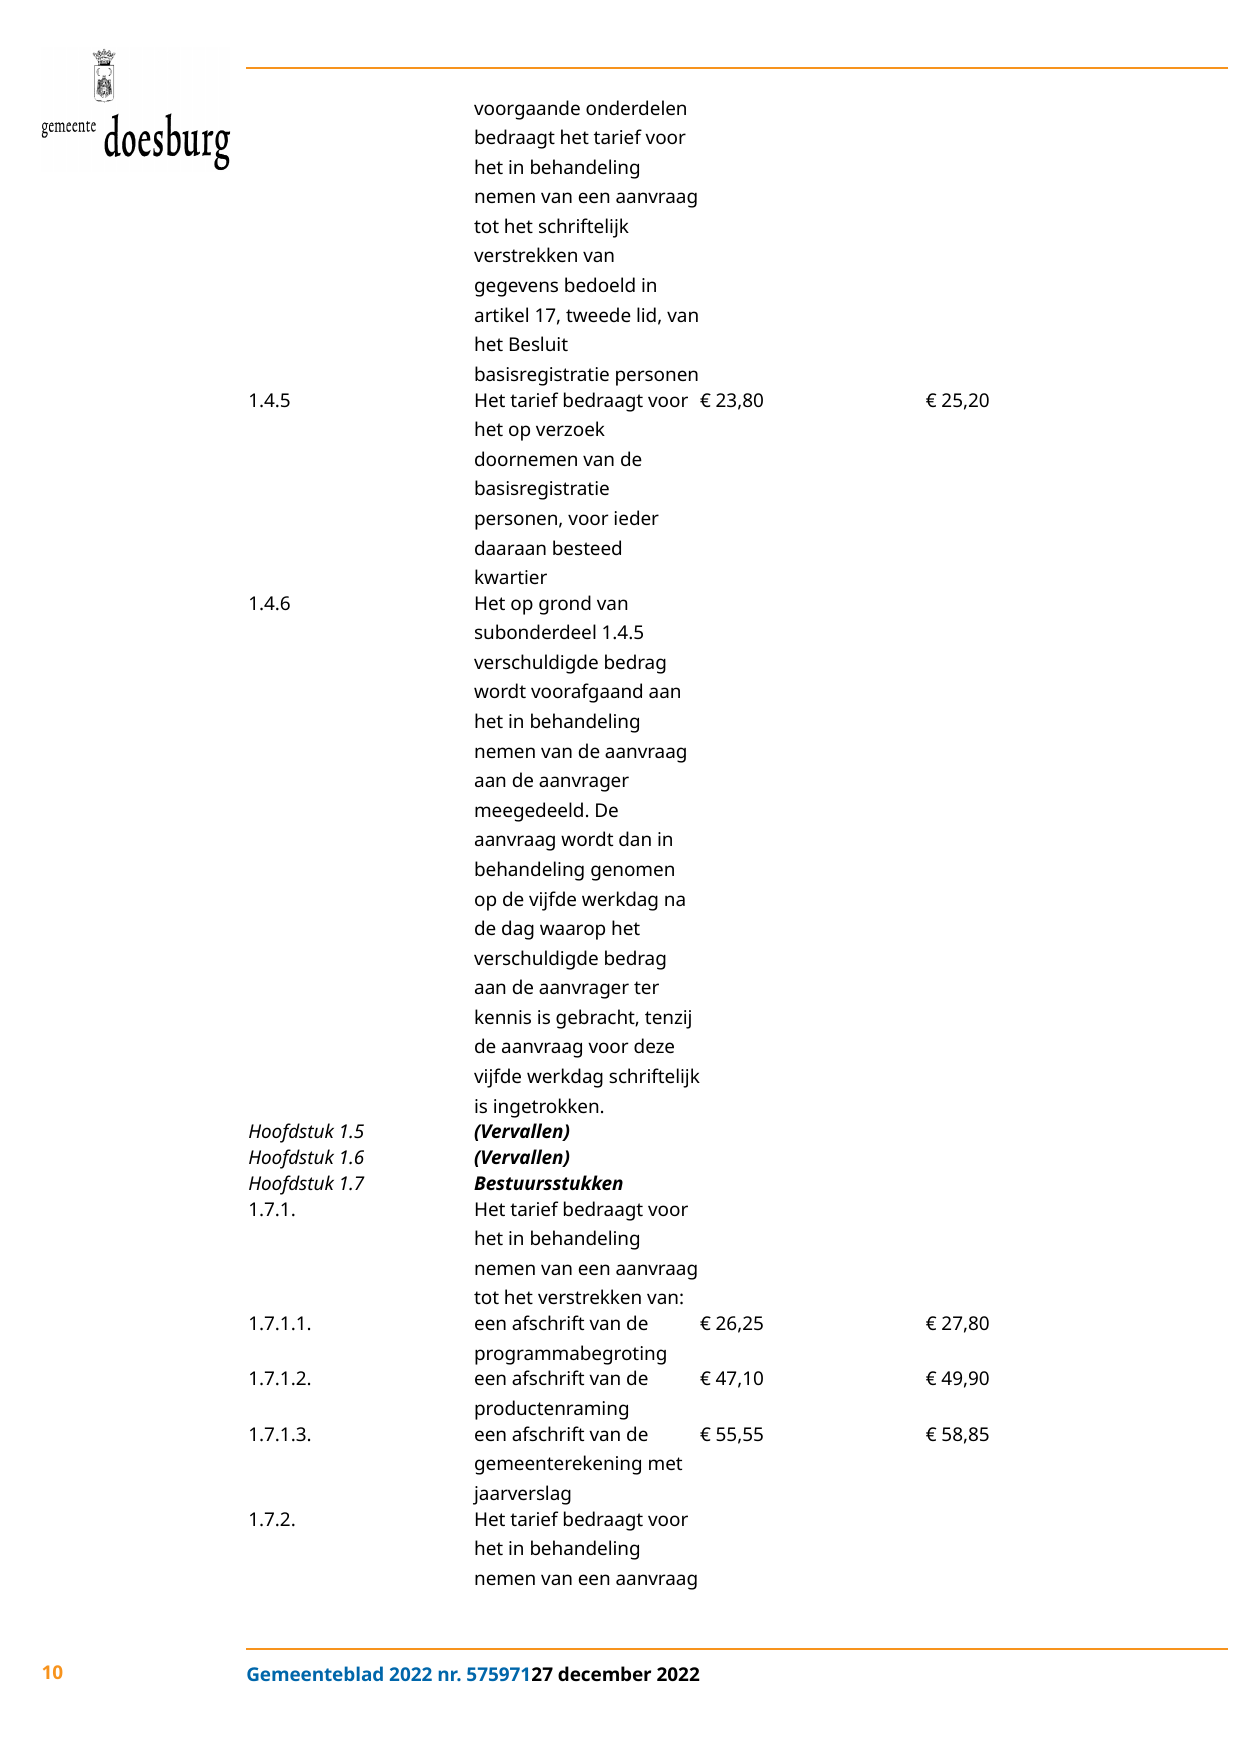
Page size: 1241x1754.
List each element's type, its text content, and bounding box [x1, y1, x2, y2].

table_cell Het tarief bedraagt voor het in behandeling nemen van een aanvraag tot het verstrekken van: [474, 1196, 700, 1310]
picture [41, 47, 231, 172]
table_cell [700, 1119, 926, 1144]
table_cell [700, 1196, 926, 1310]
table_cell [700, 95, 926, 387]
table_cell 1.4.5 [248, 387, 474, 590]
table_cell [926, 1196, 1152, 1310]
table_cell Het tarief bedraagt voor het in behandeling nemen van een aanvraag [474, 1506, 700, 1591]
table_cell Hoofdstuk 1.5 [248, 1119, 474, 1144]
table_cell [926, 590, 1152, 1119]
table_cell 1.4.6 [248, 590, 474, 1119]
table_cell Bestuursstukken [474, 1170, 700, 1196]
table_cell € 23,80 [700, 387, 926, 590]
table_cell € 27,80 [926, 1310, 1152, 1366]
table_cell een afschrift van de productenraming [474, 1366, 700, 1421]
table_cell 1.7.1.2. [248, 1366, 474, 1421]
table_cell een afschrift van de programmabegroting [474, 1310, 700, 1366]
table_cell 1.7.1. [248, 1196, 474, 1310]
table_cell (Vervallen) [474, 1119, 700, 1144]
table_cell [700, 590, 926, 1119]
table_cell € 25,20 [926, 387, 1152, 590]
table_cell € 47,10 [700, 1366, 926, 1421]
table_cell € 55,55 [700, 1421, 926, 1506]
table_cell [926, 1170, 1152, 1196]
table_cell € 58,85 [926, 1421, 1152, 1506]
table_cell [700, 1506, 926, 1591]
table_cell Hoofdstuk 1.7 [248, 1170, 474, 1196]
table_cell een afschrift van de gemeenterekening met jaarverslag [474, 1421, 700, 1506]
table_cell [926, 1506, 1152, 1591]
table_cell [248, 95, 474, 387]
table_cell 1.7.1.3. [248, 1421, 474, 1506]
table_cell Het op grond van subonderdeel 1.4.5 verschuldigde bedrag wordt voorafgaand aan het in behandeling nemen van de aanvraag aan de aanvrager meegedeeld. De aanvraag wordt dan in behandeling genomen op de vijfde werkdag na de dag waarop het verschuldigde bedrag aan de aanvrager ter kennis is gebracht, tenzij de aanvraag voor deze vijfde werkdag schriftelijk is ingetrokken. [474, 590, 700, 1119]
table_cell (Vervallen) [474, 1144, 700, 1170]
table_cell voorgaande onderdelen bedraagt het tarief voor het in behandeling nemen van een aanvraag tot het schriftelijk verstrekken van gegevens bedoeld in artikel 17, tweede lid, van het Besluit basisregistratie personen [474, 95, 700, 387]
table_cell 1.7.1.1. [248, 1310, 474, 1366]
table_cell Hoofdstuk 1.6 [248, 1144, 474, 1170]
table_cell [926, 1119, 1152, 1144]
table_cell € 49,90 [926, 1366, 1152, 1421]
table_cell [700, 1144, 926, 1170]
table_cell € 26,25 [700, 1310, 926, 1366]
table_cell [926, 1144, 1152, 1170]
table_cell Het tarief bedraagt voor het op verzoek doornemen van de basisregistratie personen, voor ieder daaraan besteed kwartier [474, 387, 700, 590]
table_cell [700, 1170, 926, 1196]
table_cell 1.7.2. [248, 1506, 474, 1591]
table_cell [926, 95, 1152, 387]
